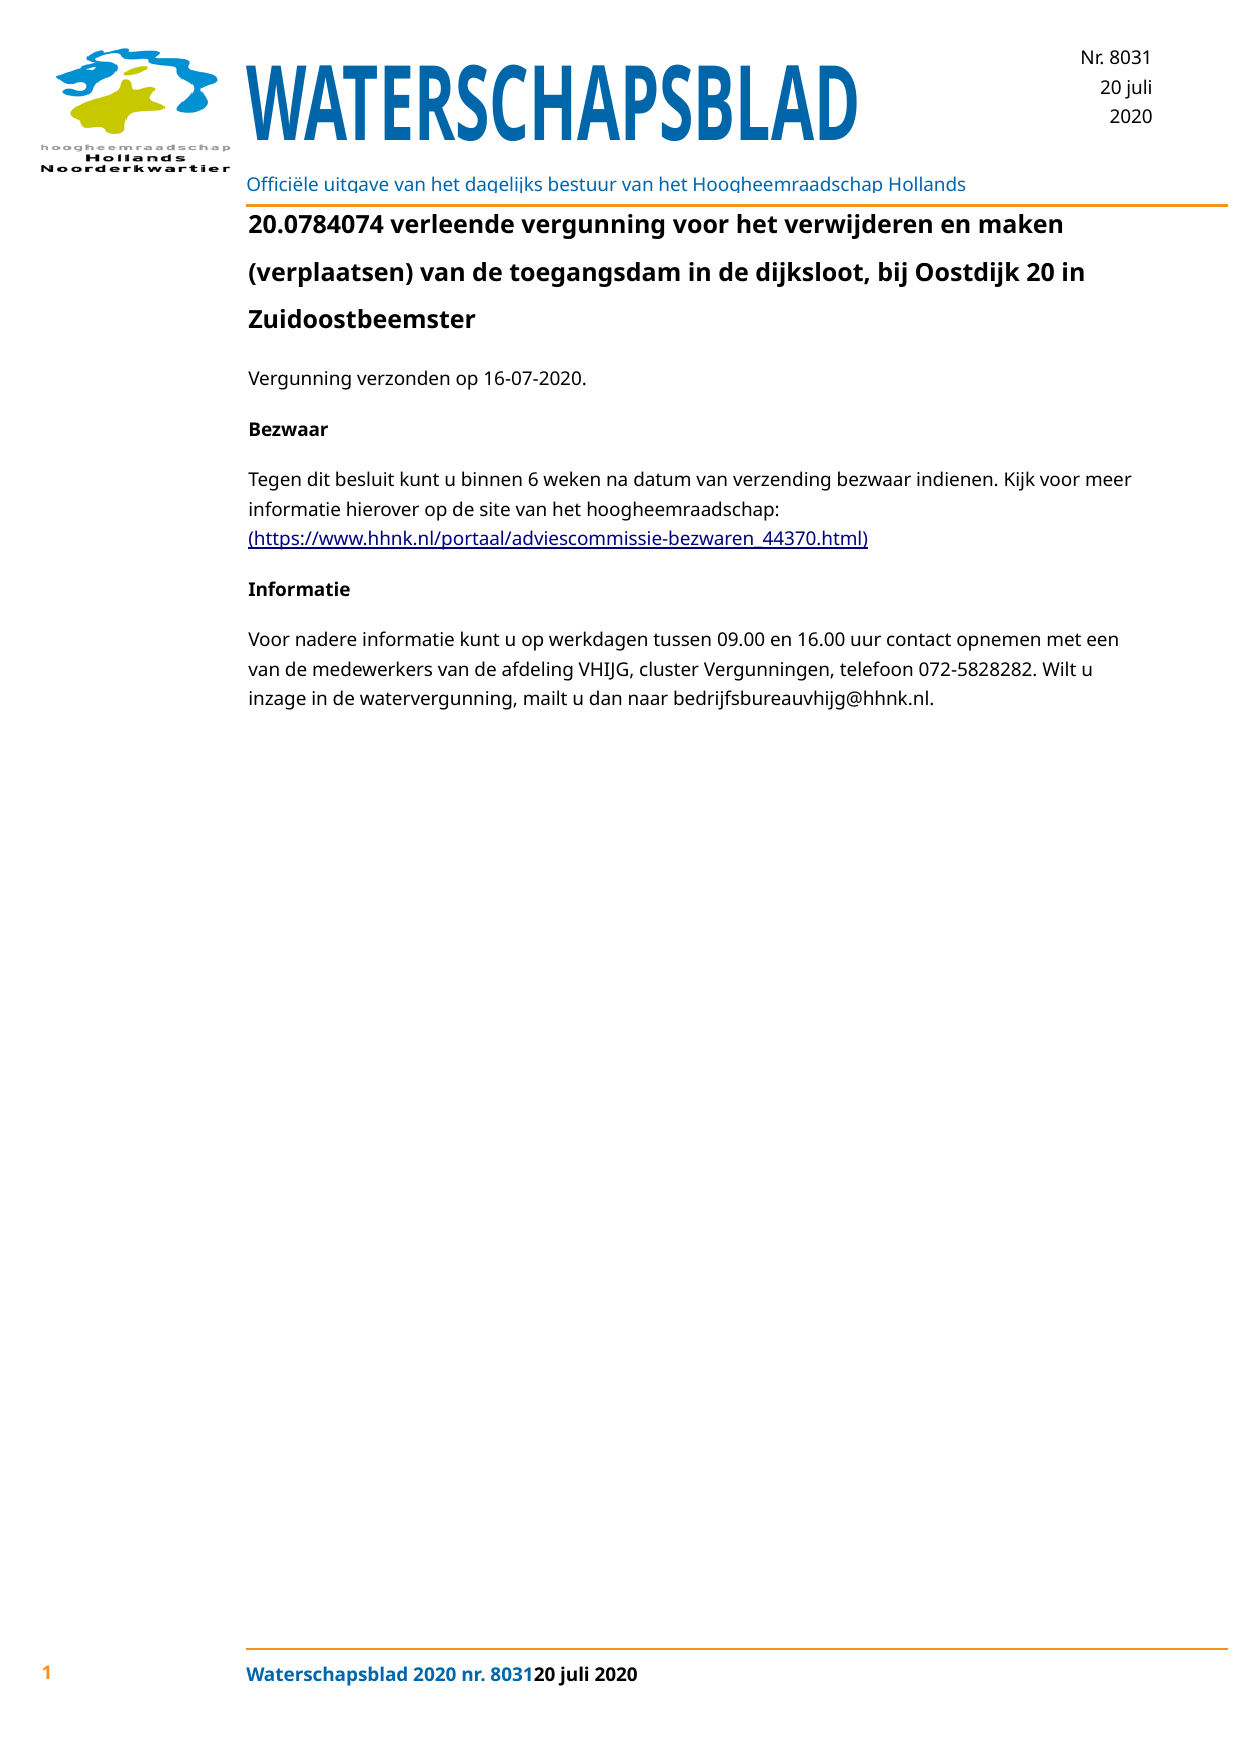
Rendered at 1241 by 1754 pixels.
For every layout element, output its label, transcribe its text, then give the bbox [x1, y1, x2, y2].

text Voor nadere informatie kunt u op werkdagen tussen 09.00 en 16.00 uur contact opnemen met een van de medewerkers van de afdeling VHIJG, cluster Vergunningen, telefoon 072-5828282. Wilt u inzage in de watervergunning, mailt u dan naar bedrijfsbureauvhijg@hhnk.nl. [248, 626, 1152, 711]
text Informatie [248, 576, 1152, 602]
text 20.0784074 verleende vergunning voor het verwijderen en maken (verplaatsen) van de toegangsdam in de dijksloot, bij Oostdijk 20 in Zuidoostbeemster [248, 207, 1152, 336]
picture [41, 47, 231, 172]
text Bezwaar [248, 416, 1152, 442]
text Vergunning verzonden op 16-07-2020. [248, 366, 1152, 391]
text Tegen dit besluit kunt u binnen 6 weken na datum van verzending bezwaar indienen. Kijk voor meer informatie hierover op de site van het hoogheemraadschap: (https://www.hhnk.nl/portaal/adviescommissie-bezwaren_44370.html) [248, 466, 1152, 551]
